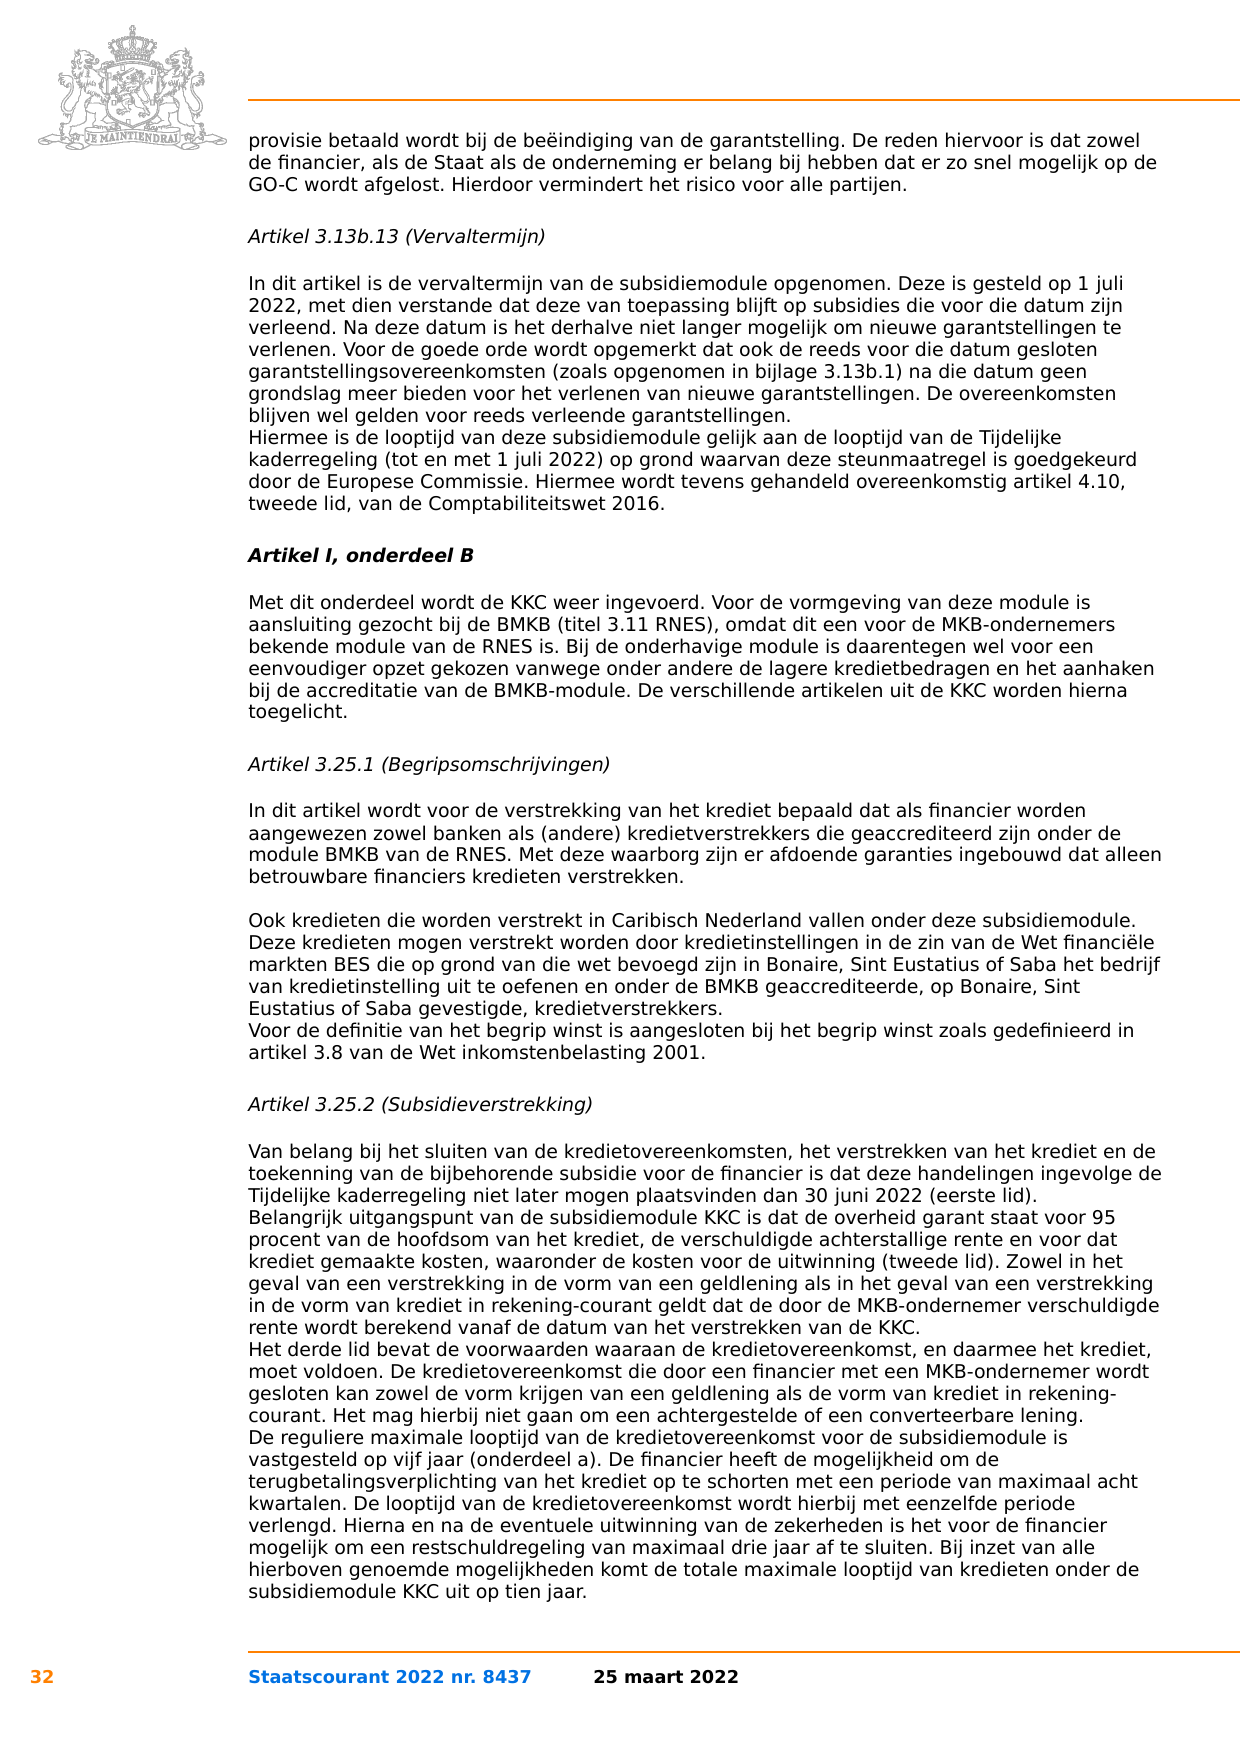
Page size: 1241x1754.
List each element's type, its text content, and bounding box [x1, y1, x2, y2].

subtitle Artikel 3.13b.13 (Vervaltermijn) [248, 226, 1163, 248]
text provisie betaald wordt bij de beëindiging van de garantstelling. De reden hiervoor is dat zowel de financier, als de Staat als de onderneming er belang bij hebben dat er zo snel mogelijk op de GO-C wordt afgelost. Hierdoor vermindert het risico voor alle partijen. [248, 130, 1163, 196]
text Belangrijk uitgangspunt van de subsidiemodule KKC is dat de overheid garant staat voor 95 procent van de hoofdsom van het krediet, de verschuldigde achterstallige rente en voor dat krediet gemaakte kosten, waaronder de kosten voor de uitwinning (tweede lid). Zowel in het geval van een verstrekking in de vorm van een geldlening als in het geval van een verstrekking in de vorm van krediet in rekening-courant geldt dat de door de MKB-ondernemer verschuldigde rente wordt berekend vanaf de datum van het verstrekken van de KKC. [248, 1207, 1163, 1339]
text Ook kredieten die worden verstrekt in Caribisch Nederland vallen onder deze subsidiemodule. Deze kredieten mogen verstrekt worden door kredietinstellingen in de zin van de Wet financiële markten BES die op grond van die wet bevoegd zijn in Bonaire, Sint Eustatius of Saba het bedrijf van kredietinstelling uit te oefenen en onder de BMKB geaccrediteerde, op Bonaire, Sint Eustatius of Saba gevestigde, kredietverstrekkers. [248, 910, 1163, 1020]
subtitle Artikel I, onderdeel B [248, 544, 1163, 567]
subtitle Artikel 3.25.2 (Subsidieverstrekking) [248, 1094, 1163, 1116]
subtitle Artikel 3.25.1 (Begripsomschrijvingen) [248, 753, 1163, 775]
text Het derde lid bevat de voorwaarden waaraan de kredietovereenkomst, en daarmee het krediet, moet voldoen. De kredietovereenkomst die door een financier met een MKB-ondernemer wordt gesloten kan zowel de vorm krijgen van een geldlening als de vorm van krediet in rekening-courant. Het mag hierbij niet gaan om een achtergestelde of een converteerbare lening. [248, 1339, 1163, 1427]
text Met dit onderdeel wordt de KKC weer ingevoerd. Voor de vormgeving van deze module is aansluiting gezocht bij de BMKB (titel 3.11 RNES), omdat dit een voor de MKB-ondernemers bekende module van de RNES is. Bij de onderhavige module is daarentegen wel voor een eenvoudiger opzet gekozen vanwege onder andere de lagere kredietbedragen en het aanhaken bij de accreditatie van de BMKB-module. De verschillende artikelen uit de KKC worden hierna toegelicht. [248, 592, 1163, 723]
text De reguliere maximale looptijd van de kredietovereenkomst voor de subsidiemodule is vastgesteld op vijf jaar (onderdeel a). De financier heeft de mogelijkheid om de terugbetalingsverplichting van het krediet op te schorten met een periode van maximaal acht kwartalen. De looptijd van de kredietovereenkomst wordt hierbij met eenzelfde periode verlengd. Hierna en na de eventuele uitwinning van de zekerheden is het voor de financier mogelijk om een restschuldregeling van maximaal drie jaar af te sluiten. Bij inzet van alle hierboven genoemde mogelijkheden komt de totale maximale looptijd van kredieten onder de subsidiemodule KKC uit op tien jaar. [248, 1427, 1163, 1603]
text Van belang bij het sluiten van de kredietovereenkomsten, het verstrekken van het krediet en de toekenning van de bijbehorende subsidie voor de financier is dat deze handelingen ingevolge de Tijdelijke kaderregeling niet later mogen plaatsvinden dan 30 juni 2022 (eerste lid). [248, 1141, 1163, 1207]
text In dit artikel wordt voor de verstrekking van het krediet bepaald dat als financier worden aangewezen zowel banken als (andere) kredietverstrekkers die geaccrediteerd zijn onder de module BMKB van de RNES. Met deze waarborg zijn er afdoende garanties ingebouwd dat alleen betrouwbare financiers kredieten verstrekken. [248, 800, 1163, 888]
picture [38, 25, 227, 150]
text In dit artikel is de vervaltermijn van de subsidiemodule opgenomen. Deze is gesteld op 1 juli 2022, met dien verstande dat deze van toepassing blijft op subsidies die voor die datum zijn verleend. Na deze datum is het derhalve niet langer mogelijk om nieuwe garantstellingen te verlenen. Voor de goede orde wordt opgemerkt dat ook de reeds voor die datum gesloten garantstellingsovereenkomsten (zoals opgenomen in bijlage 3.13b.1) na die datum geen grondslag meer bieden voor het verlenen van nieuwe garantstellingen. De overeenkomsten blijven wel gelden voor reeds verleende garantstellingen. [248, 273, 1163, 427]
text Voor de definitie van het begrip winst is aangesloten bij het begrip winst zoals gedefinieerd in artikel 3.8 van de Wet inkomstenbelasting 2001. [248, 1020, 1163, 1064]
text Hiermee is de looptijd van deze subsidiemodule gelijk aan de looptijd van de Tijdelijke kaderregeling (tot en met 1 juli 2022) op grond waarvan deze steunmaatregel is goedgekeurd door de Europese Commissie. Hiermee wordt tevens gehandeld overeenkomstig artikel 4.10, tweede lid, van de Comptabiliteitswet 2016. [248, 427, 1163, 514]
